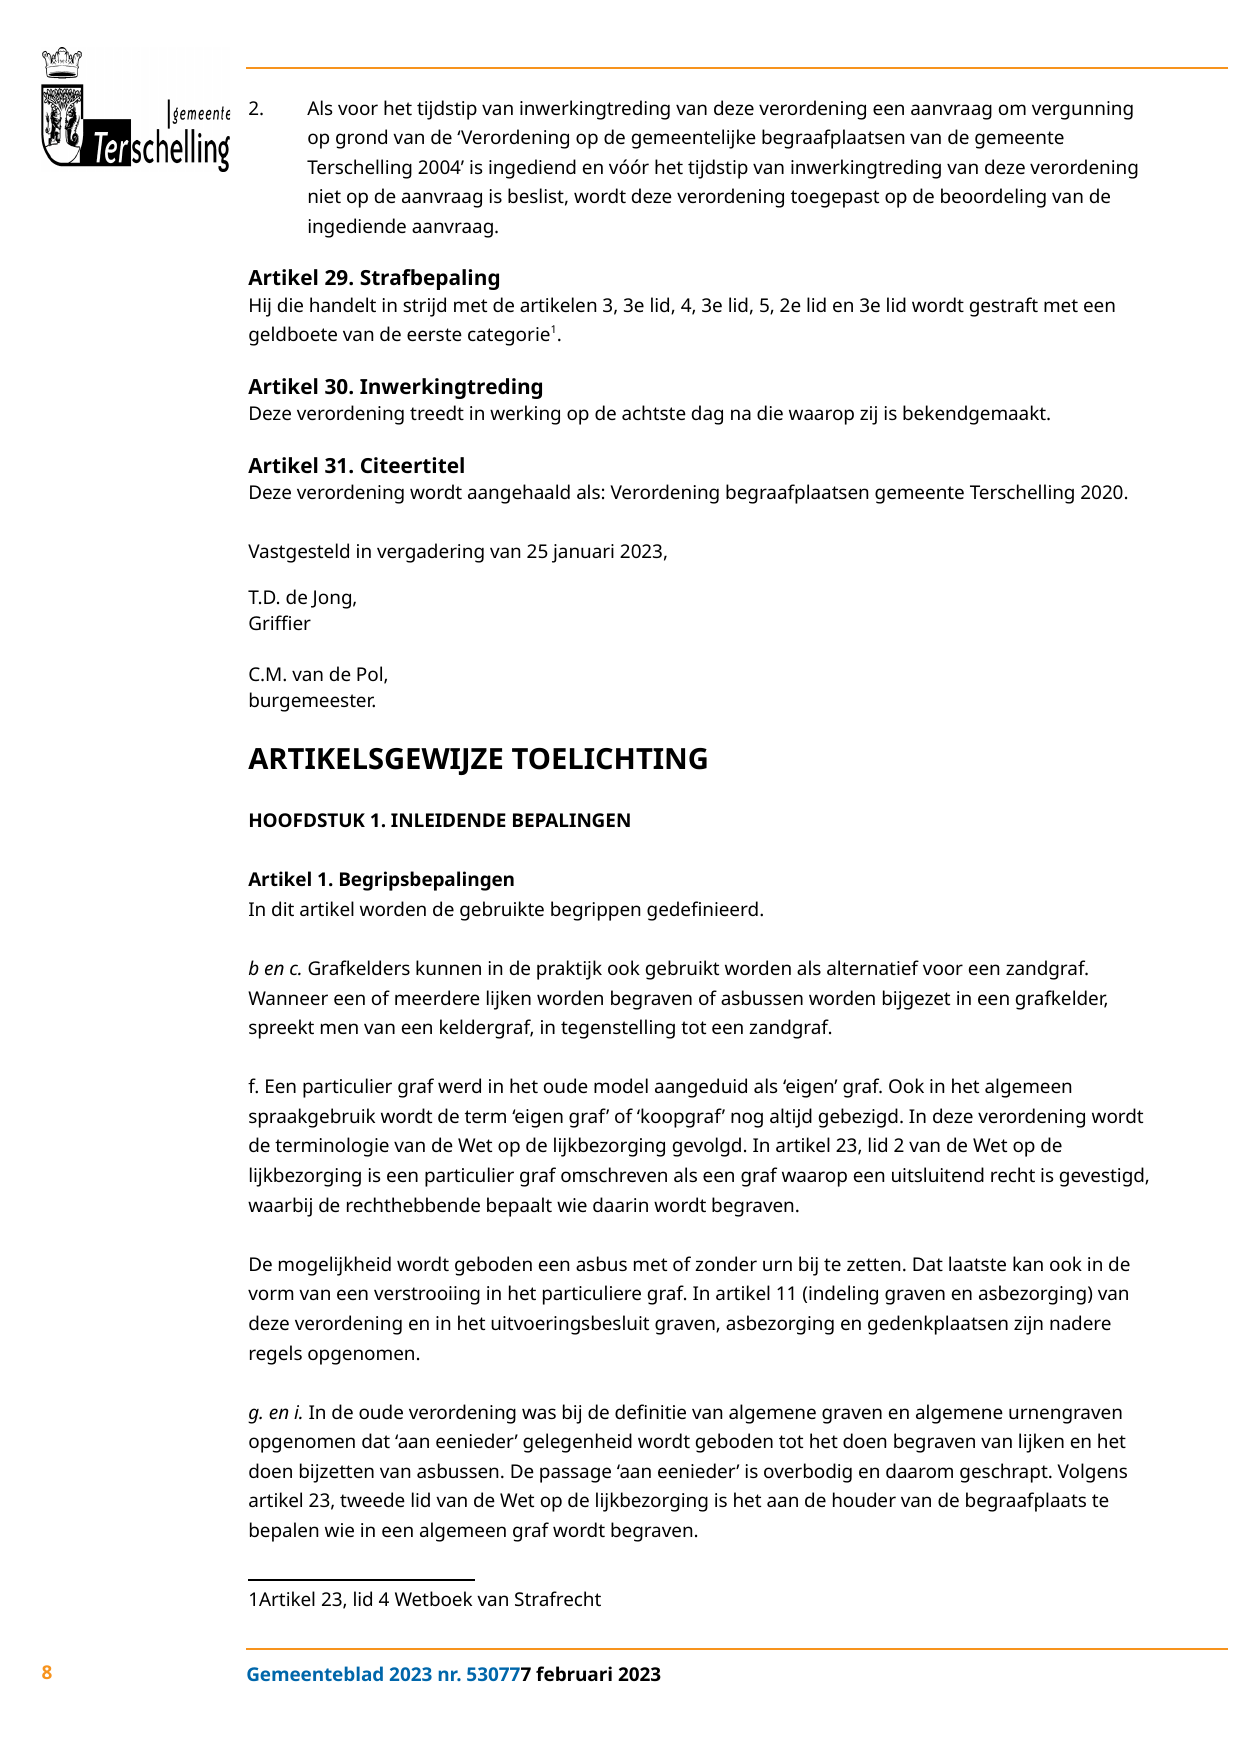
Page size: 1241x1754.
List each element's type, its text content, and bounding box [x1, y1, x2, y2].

text burgemeester. [248, 687, 1152, 713]
text Vastgesteld in vergadering van 25 januari 2023, [248, 538, 1152, 564]
text b en c. Grafkelders kunnen in de praktijk ook gebruikt worden als alternatief voor een zandgraf. Wanneer een of meerdere lijken worden begraven of asbussen worden bijgezet in een grafkelder, spreekt men van een keldergraf, in tegenstelling tot een zandgraf. [248, 955, 1152, 1040]
text Griffier [248, 610, 1152, 636]
text Deze verordening wordt aangehaald als: Verordening begraafplaatsen gemeente Terschelling 2020. [248, 479, 1152, 505]
text Hij die handelt in strijd met de artikelen 3, 3e lid, 4, 3e lid, 5, 2e lid en 3e lid wordt gestraft met een geldboete van de eerste categorie. [248, 292, 1152, 347]
text In dit artikel worden de gebruikte begrippen gedefinieerd. [248, 896, 1152, 922]
text Deze verordening treedt in werking op de achtste dag na die waarop zij is bekendgemaakt. [248, 400, 1152, 426]
text T.D. de Jong, [248, 584, 1152, 610]
picture [41, 47, 231, 172]
text Artikel 29. Strafbepaling [248, 263, 1152, 292]
text Artikel 23, lid 4 Wetboek van Strafrecht [248, 1586, 1152, 1612]
text g. en i. In de oude verordening was bij de definitie van algemene graven en algemene urnengraven opgenomen dat ‘aan eenieder’ gelegenheid wordt geboden tot het doen begraven van lijken en het doen bijzetten van asbussen. De passage ‘aan eenieder’ is overbodig en daarom geschrapt. Volgens artikel 23, tweede lid van de Wet op de lijkbezorging is het aan de houder van de begraafplaats te bepalen wie in een algemeen graf wordt begraven. [248, 1399, 1152, 1543]
list Als voor het tijdstip van inwerkingtreding van deze verordening een aanvraag om vergunning op grond van de ‘Verordening op de gemeentelijke begraafplaatsen van de gemeente Terschelling 2004’ is ingediend en vóór het tijdstip van inwerkingtreding van deze verordening niet op de aanvraag is beslist, wordt deze verordening toegepast op de beoordeling van de ingediende aanvraag. [248, 95, 1152, 239]
text C.M. van de Pol, [248, 661, 1152, 687]
text Artikel 31. Citeertitel [248, 451, 1152, 479]
text Artikel 1. Begripsbepalingen [248, 866, 1152, 892]
text f. Een particulier graf werd in het oude model aangeduid als ‘eigen’ graf. Ook in het algemeen spraakgebruik wordt de term ‘eigen graf’ of ‘koopgraf’ nog altijd gebezigd. In deze verordening wordt de terminologie van de Wet op de lijkbezorging gevolgd. In artikel 23, lid 2 van de Wet op de lijkbezorging is een particulier graf omschreven als een graf waarop een uitsluitend recht is gevestigd, waarbij de rechthebbende bepaalt wie daarin wordt begraven. [248, 1073, 1152, 1218]
text ARTIKELSGEWIJZE TOELICHTING [248, 738, 1152, 778]
text Artikel 30. Inwerkingtreding [248, 372, 1152, 400]
text De mogelijkheid wordt geboden een asbus met of zonder urn bij te zetten. Dat laatste kan ook in de vorm van een verstrooiing in het particuliere graf. In artikel 11 (indeling graven en asbezorging) van deze verordening en in het uitvoeringsbesluit graven, asbezorging en gedenkplaatsen zijn nadere regels opgenomen. [248, 1251, 1152, 1366]
text HOOFDSTUK 1. INLEIDENDE BEPALINGEN [248, 807, 1152, 833]
